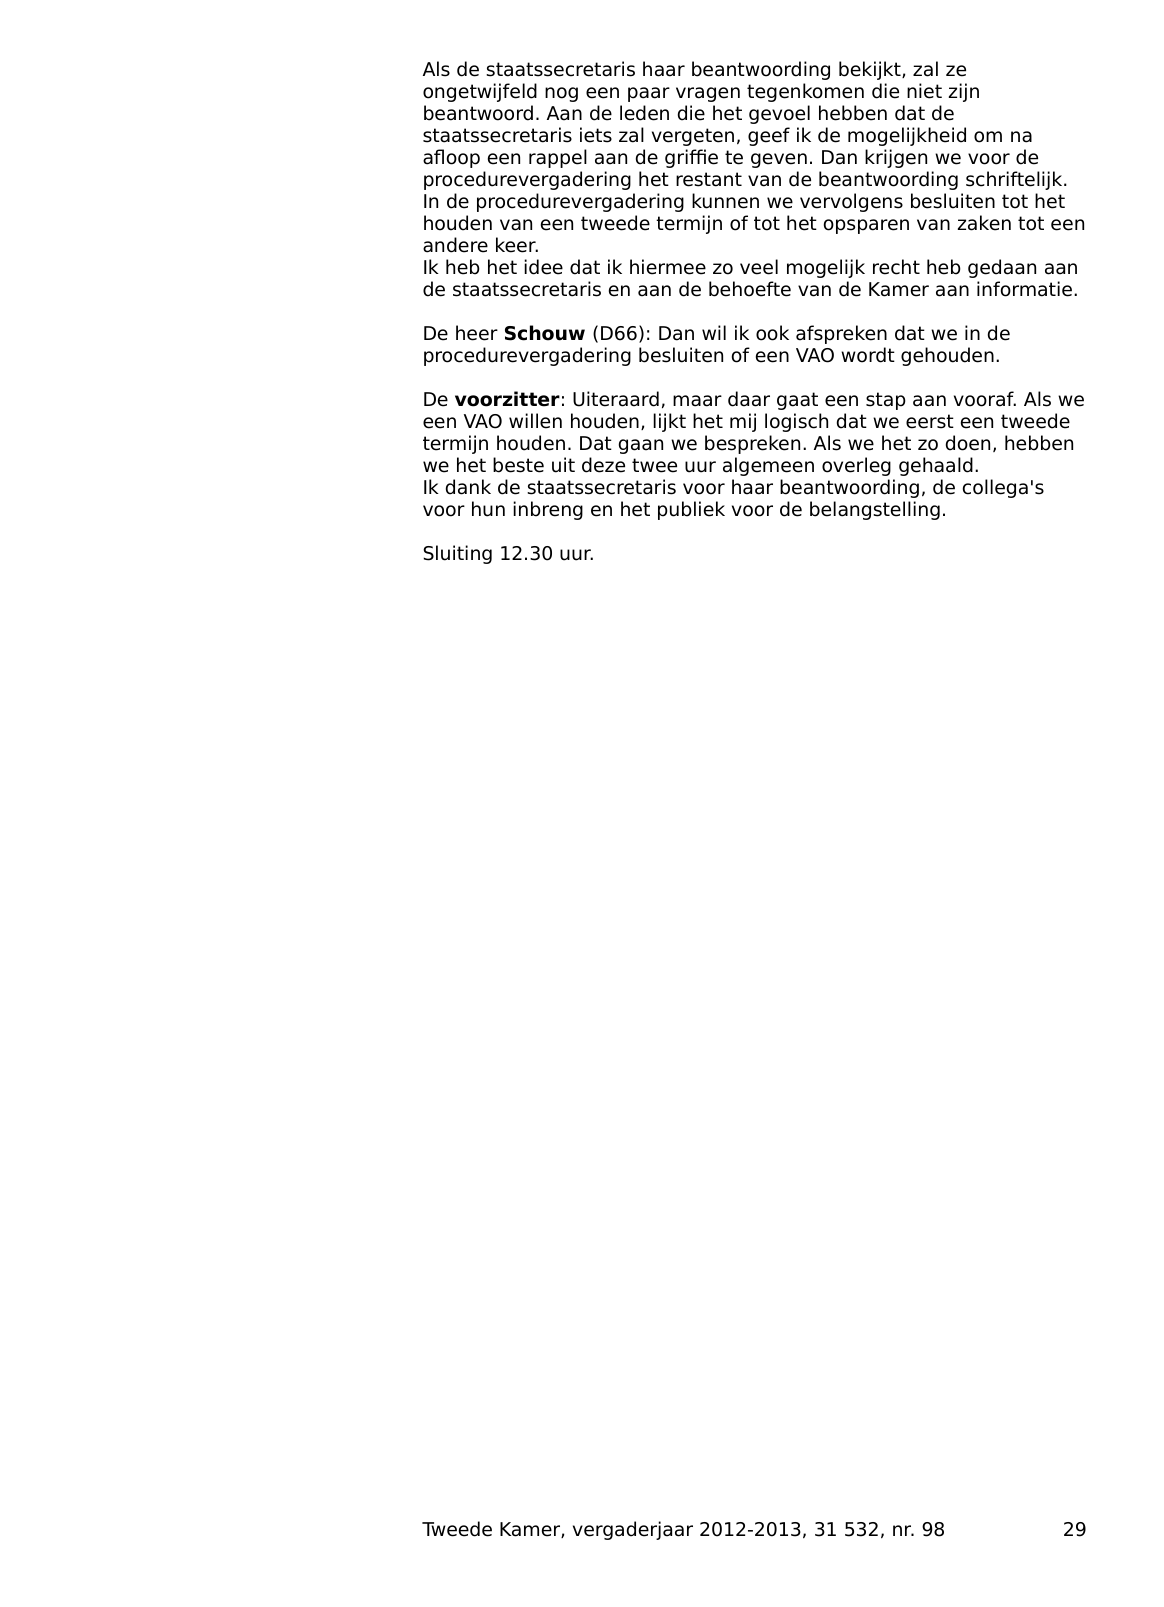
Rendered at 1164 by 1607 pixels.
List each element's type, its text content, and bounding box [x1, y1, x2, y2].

text De voorzitter: Uiteraard, maar daar gaat een stap aan vooraf. Als we een VAO willen houden, lijkt het mij logisch dat we eerst een tweede termijn houden. Dat gaan we bespreken. Als we het zo doen, hebben we het beste uit deze twee uur algemeen overleg gehaald. [422, 389, 1087, 477]
text Als de staatssecretaris haar beantwoording bekijkt, zal ze ongetwijfeld nog een paar vragen tegenkomen die niet zijn beantwoord. Aan de leden die het gevoel hebben dat de staatssecretaris iets zal vergeten, geef ik de mogelijkheid om na afloop een rappel aan de griffie te geven. Dan krijgen we voor de procedurevergadering het restant van de beantwoording schriftelijk. In de procedurevergadering kunnen we vervolgens besluiten tot het houden van een tweede termijn of tot het opsparen van zaken tot een andere keer. [422, 59, 1087, 257]
text De heer Schouw (D66): Dan wil ik ook afspreken dat we in de procedurevergadering besluiten of een VAO wordt gehouden. [422, 323, 1087, 367]
text Ik dank de staatssecretaris voor haar beantwoording, de collega's voor hun inbreng en het publiek voor de belangstelling. [422, 477, 1087, 521]
text Ik heb het idee dat ik hiermee zo veel mogelijk recht heb gedaan aan de staatssecretaris en aan de behoefte van de Kamer aan informatie. [422, 257, 1087, 301]
text Sluiting 12.30 uur. [422, 543, 1087, 565]
